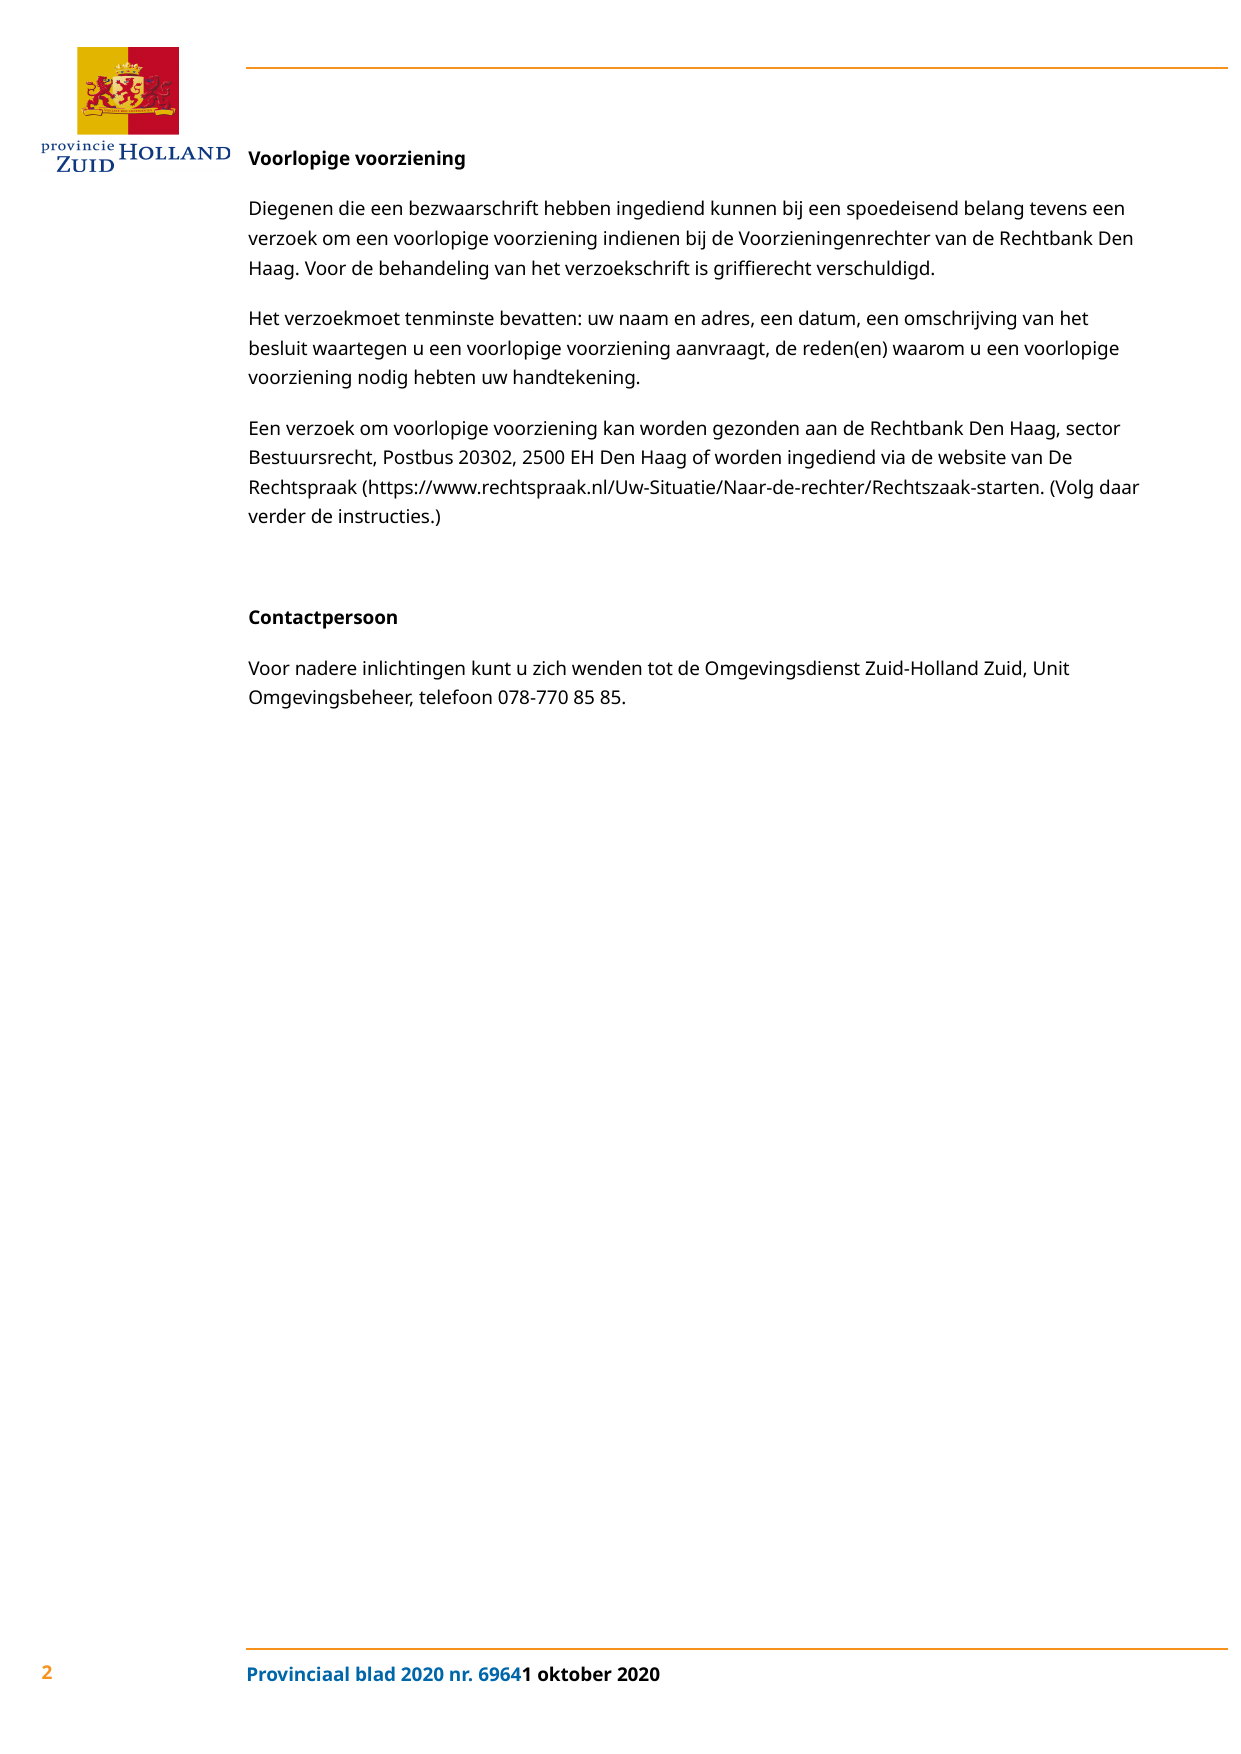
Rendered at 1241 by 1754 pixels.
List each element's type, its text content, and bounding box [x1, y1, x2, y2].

text Voorlopige voorziening [248, 145, 1152, 171]
text Contactpersoon [248, 604, 1152, 630]
text Diegenen die een bezwaarschrift hebben ingediend kunnen bij een spoedeisend belang tevens een verzoek om een voorlopige voorziening indienen bij de Voorzieningenrechter van de Rechtbank Den Haag. Voor de behandeling van het verzoekschrift is griffierecht verschuldigd. [248, 196, 1152, 281]
text Het verzoekmoet tenminste bevatten: uw naam en adres, een datum, een omschrijving van het besluit waartegen u een voorlopige voorziening aanvraagt, de reden(en) waarom u een voorlopige voorziening nodig hebten uw handtekening. [248, 305, 1152, 390]
text Een verzoek om voorlopige voorziening kan worden gezonden aan de Rechtbank Den Haag, sector Bestuursrecht, Postbus 20302, 2500 EH Den Haag of worden ingediend via de website van De Rechtspraak (https://www.rechtspraak.nl/Uw-Situatie/Naar-de-rechter/Rechtszaak-starten. (Volg daar verder de instructies.) [248, 415, 1152, 529]
text Voor nadere inlichtingen kunt u zich wenden tot de Omgevingsdienst Zuid-Holland Zuid, Unit Omgevingsbeheer, telefoon 078-770 85 85. [248, 655, 1152, 710]
picture [41, 47, 231, 172]
